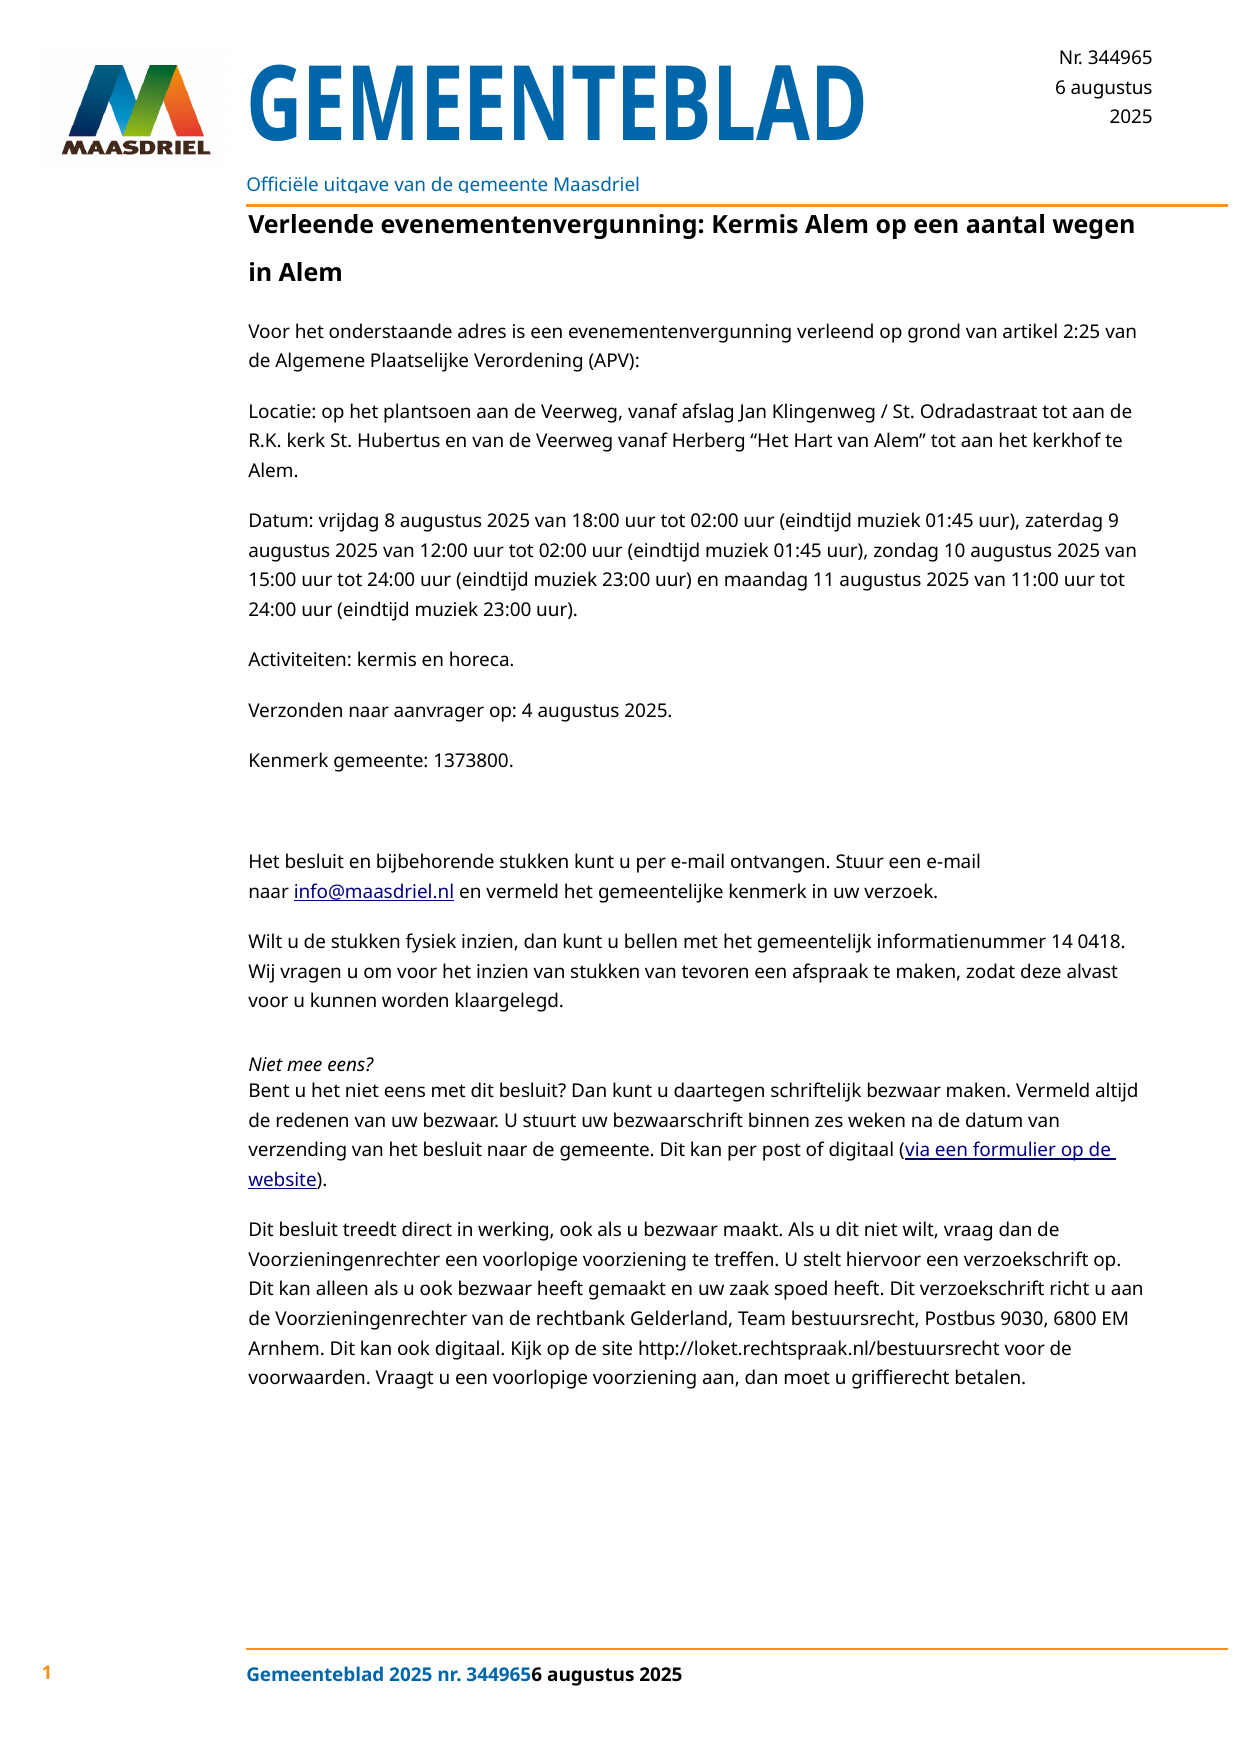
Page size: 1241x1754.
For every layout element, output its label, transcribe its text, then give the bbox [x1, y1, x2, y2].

picture [41, 47, 231, 172]
text Verzonden naar aanvrager op: 4 augustus 2025. [248, 697, 1152, 723]
text Het besluit en bijbehorende stukken kunt u per e-mail ontvangen. Stuur een e-mail naar info@maasdriel.nl en vermeld het gemeentelijke kenmerk in uw verzoek. [248, 848, 1152, 904]
text Activiteiten: kermis en horeca. [248, 647, 1152, 672]
text Bent u het niet eens met dit besluit? Dan kunt u daartegen schriftelijk bezwaar maken. Vermeld altijd de redenen van uw bezwaar. U stuurt uw bezwaarschrift binnen zes weken na de datum van verzending van het besluit naar de gemeente. Dit kan per post of digitaal (via een formulier op de website). [248, 1077, 1152, 1192]
text Niet mee eens? [248, 1051, 1152, 1077]
text Kenmerk gemeente: 1373800. [248, 747, 1152, 773]
text Datum: vrijdag 8 augustus 2025 van 18:00 uur tot 02:00 uur (eindtijd muziek 01:45 uur), zaterdag 9 augustus 2025 van 12:00 uur tot 02:00 uur (eindtijd muziek 01:45 uur), zondag 10 augustus 2025 van 15:00 uur tot 24:00 uur (eindtijd muziek 23:00 uur) en maandag 11 augustus 2025 van 11:00 uur tot 24:00 uur (eindtijd muziek 23:00 uur). [248, 507, 1152, 622]
text Locatie: op het plantsoen aan de Veerweg, vanaf afslag Jan Klingenweg / St. Odradastraat tot aan de R.K. kerk St. Hubertus en van de Veerweg vanaf Herberg “Het Hart van Alem” tot aan het kerkhof te Alem. [248, 398, 1152, 483]
text Voor het onderstaande adres is een evenementenvergunning verleend op grond van artikel 2:25 van de Algemene Plaatselijke Verordening (APV): [248, 318, 1152, 373]
text Verleende evenementenvergunning: Kermis Alem op een aantal wegen in Alem [248, 207, 1152, 288]
text Dit besluit treedt direct in werking, ook als u bezwaar maakt. Als u dit niet wilt, vraag dan de Voorzieningenrechter een voorlopige voorziening te treffen. U stelt hiervoor een verzoekschrift op. Dit kan alleen als u ook bezwaar heeft gemaakt en uw zaak spoed heeft. Dit verzoekschrift richt u aan de Voorzieningenrechter van de rechtbank Gelderland, Team bestuursrecht, Postbus 9030, 6800 EM Arnhem. Dit kan ook digitaal. Kijk op de site http://loket.rechtspraak.nl/bestuursrecht voor de voorwaarden. Vraagt u een voorlopige voorziening aan, dan moet u griffierecht betalen. [248, 1216, 1152, 1390]
text Wilt u de stukken fysiek inzien, dan kunt u bellen met het gemeentelijk informatienummer 14 0418. Wij vragen u om voor het inzien van stukken van tevoren een afspraak te maken, zodat deze alvast voor u kunnen worden klaargelegd. [248, 928, 1152, 1013]
